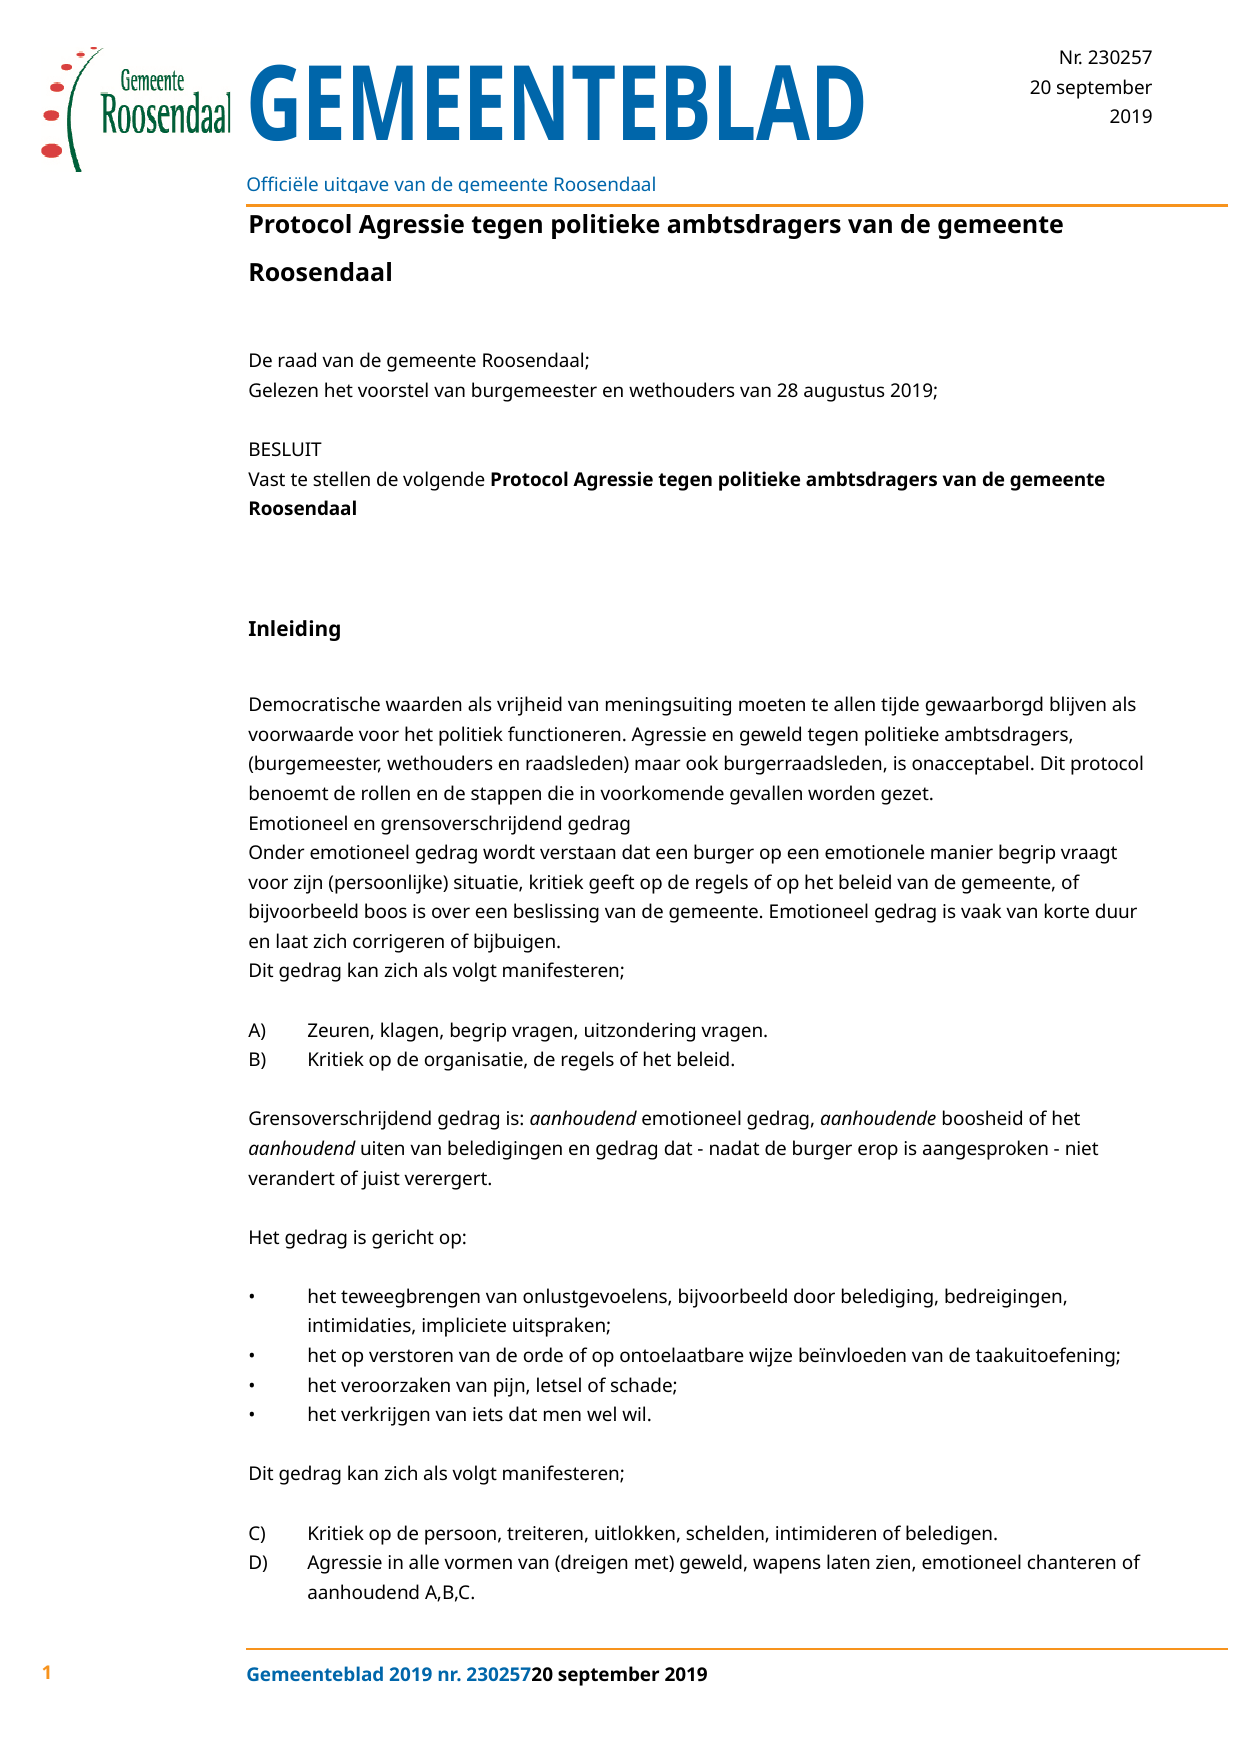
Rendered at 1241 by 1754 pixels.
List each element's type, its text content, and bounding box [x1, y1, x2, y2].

list het veroorzaken van pijn, letsel of schade; [248, 1372, 1152, 1398]
list het teweegbrengen van onlustgevoelens, bijvoorbeeld door belediging, bedreigingen, intimidaties, impliciete uitspraken; [248, 1283, 1152, 1338]
text De raad van de gemeente Roosendaal; [248, 347, 1152, 373]
list Agressie in alle vormen van (dreigen met) geweld, wapens laten zien, emotioneel chanteren of aanhoudend A,B,C. [248, 1549, 1152, 1605]
list het op verstoren van de orde of op ontoelaatbare wijze beïnvloeden van de taakuitoefening; [248, 1342, 1152, 1368]
text Grensoverschrijdend gedrag is: aanhoudend emotioneel gedrag, aanhoudende boosheid of het aanhoudend uiten van beledigingen en gedrag dat - nadat de burger erop is aangesproken - niet verandert of juist verergert. [248, 1106, 1152, 1191]
text Onder emotioneel gedrag wordt verstaan dat een burger op een emotionele manier begrip vraagt voor zijn (persoonlijke) situatie, kritiek geeft op de regels of op het beleid van de gemeente, of bijvoorbeeld boos is over een beslissing van de gemeente. Emotioneel gedrag is vaak van korte duur en laat zich corrigeren of bijbuigen. [248, 839, 1152, 954]
text Vast te stellen de volgende Protocol Agressie tegen politieke ambtsdragers van de gemeente Roosendaal [248, 466, 1152, 521]
text Dit gedrag kan zich als volgt manifesteren; [248, 1461, 1152, 1486]
list het verkrijgen van iets dat men wel wil. [248, 1401, 1152, 1427]
text Inleiding [248, 614, 1152, 642]
text Emotioneel en grensoverschrijdend gedrag [248, 810, 1152, 836]
text Het gedrag is gericht op: [248, 1224, 1152, 1250]
text Gelezen het voorstel van burgemeester en wethouders van 28 augustus 2019; [248, 377, 1152, 403]
text BESLUIT [248, 436, 1152, 462]
text Democratische waarden als vrijheid van meningsuiting moeten te allen tijde gewaarborgd blijven als voorwaarde voor het politiek functioneren. Agressie en geweld tegen politieke ambtsdragers, (burgemeester, wethouders en raadsleden) maar ook burgerraadsleden, is onacceptabel. Dit protocol benoemt de rollen en de stappen die in voorkomende gevallen worden gezet. [248, 691, 1152, 806]
text Dit gedrag kan zich als volgt manifesteren; [248, 958, 1152, 983]
list Kritiek op de persoon, treiteren, uitlokken, schelden, intimideren of beledigen. [248, 1520, 1152, 1546]
list Zeuren, klagen, begrip vragen, uitzondering vragen. [248, 1017, 1152, 1043]
list Kritiek op de organisatie, de regels of het beleid. [248, 1046, 1152, 1072]
text Protocol Agressie tegen politieke ambtsdragers van de gemeente Roosendaal [248, 207, 1152, 288]
picture [41, 47, 231, 172]
